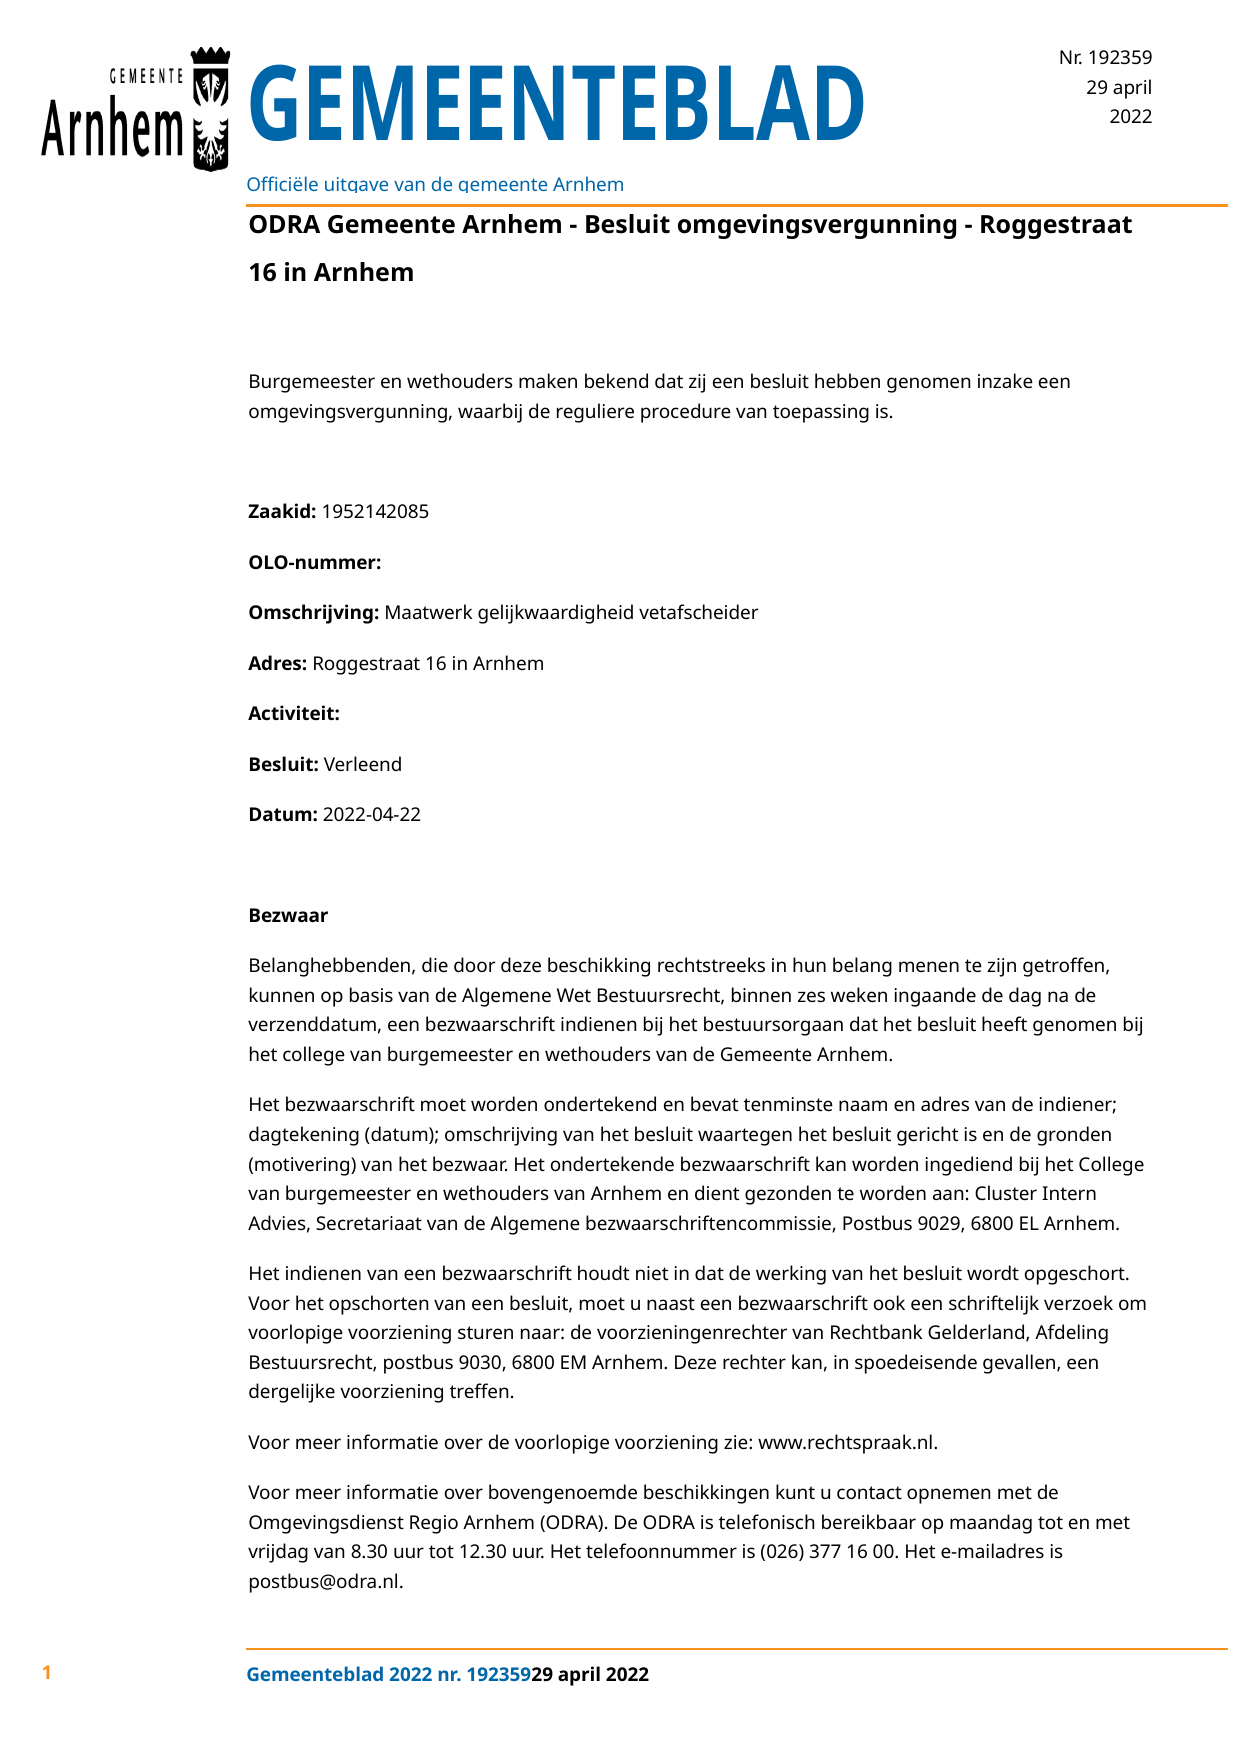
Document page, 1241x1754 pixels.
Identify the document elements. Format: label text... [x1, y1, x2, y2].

text Omschrijving: Maatwerk gelijkwaardigheid vetafscheider [248, 599, 1152, 625]
text Het indienen van een bezwaarschrift houdt niet in dat de werking van het besluit wordt opgeschort. Voor het opschorten van een besluit, moet u naast een bezwaarschrift ook een schriftelijk verzoek om voorlopige voorziening sturen naar: de voorzieningenrechter van Rechtbank Gelderland, Afdeling Bestuursrecht, postbus 9030, 6800 EM Arnhem. Deze rechter kan, in spoedeisende gevallen, een dergelijke voorziening treffen. [248, 1260, 1152, 1404]
text Het bezwaarschrift moet worden ondertekend en bevat tenminste naam en adres van de indiener; dagtekening (datum); omschrijving van het besluit waartegen het besluit gericht is en de gronden (motivering) van het bezwaar. Het ondertekende bezwaarschrift kan worden ingediend bij het College van burgemeester en wethouders van Arnhem en dient gezonden te worden aan: Cluster Intern Advies, Secretariaat van de Algemene bezwaarschriftencommissie, Postbus 9029, 6800 EL Arnhem. [248, 1092, 1152, 1236]
text Besluit: Verleend [248, 751, 1152, 777]
text Voor meer informatie over de voorlopige voorziening zie: www.rechtspraak.nl. [248, 1429, 1152, 1455]
text Belanghebbenden, die door deze beschikking rechtstreeks in hun belang menen te zijn getroffen, kunnen op basis van de Algemene Wet Bestuursrecht, binnen zes weken ingaande de dag na de verzenddatum, een bezwaarschrift indienen bij het bestuursorgaan dat het besluit heeft genomen bij het college van burgemeester en wethouders van de Gemeente Arnhem. [248, 952, 1152, 1067]
text Datum: 2022-04-22 [248, 801, 1152, 827]
picture [41, 47, 231, 172]
text Voor meer informatie over bovengenoemde beschikkingen kunt u contact opnemen met de Omgevingsdienst Regio Arnhem (ODRA). De ODRA is telefonisch bereikbaar op maandag tot en met vrijdag van 8.30 uur tot 12.30 uur. Het telefoonnummer is (026) 377 16 00. Het e-mailadres is postbus@odra.nl. [248, 1479, 1152, 1594]
text Bezwaar [248, 902, 1152, 928]
text Adres: Roggestraat 16 in Arnhem [248, 650, 1152, 676]
text Activiteit: [248, 700, 1152, 726]
text ODRA Gemeente Arnhem - Besluit omgevingsvergunning - Roggestraat 16 in Arnhem [248, 207, 1152, 288]
text OLO-nummer: [248, 549, 1152, 575]
text Burgemeester en wethouders maken bekend dat zij een besluit hebben genomen inzake een omgevingsvergunning, waarbij de reguliere procedure van toepassing is. [248, 368, 1152, 424]
text Zaakid: 1952142085 [248, 499, 1152, 524]
